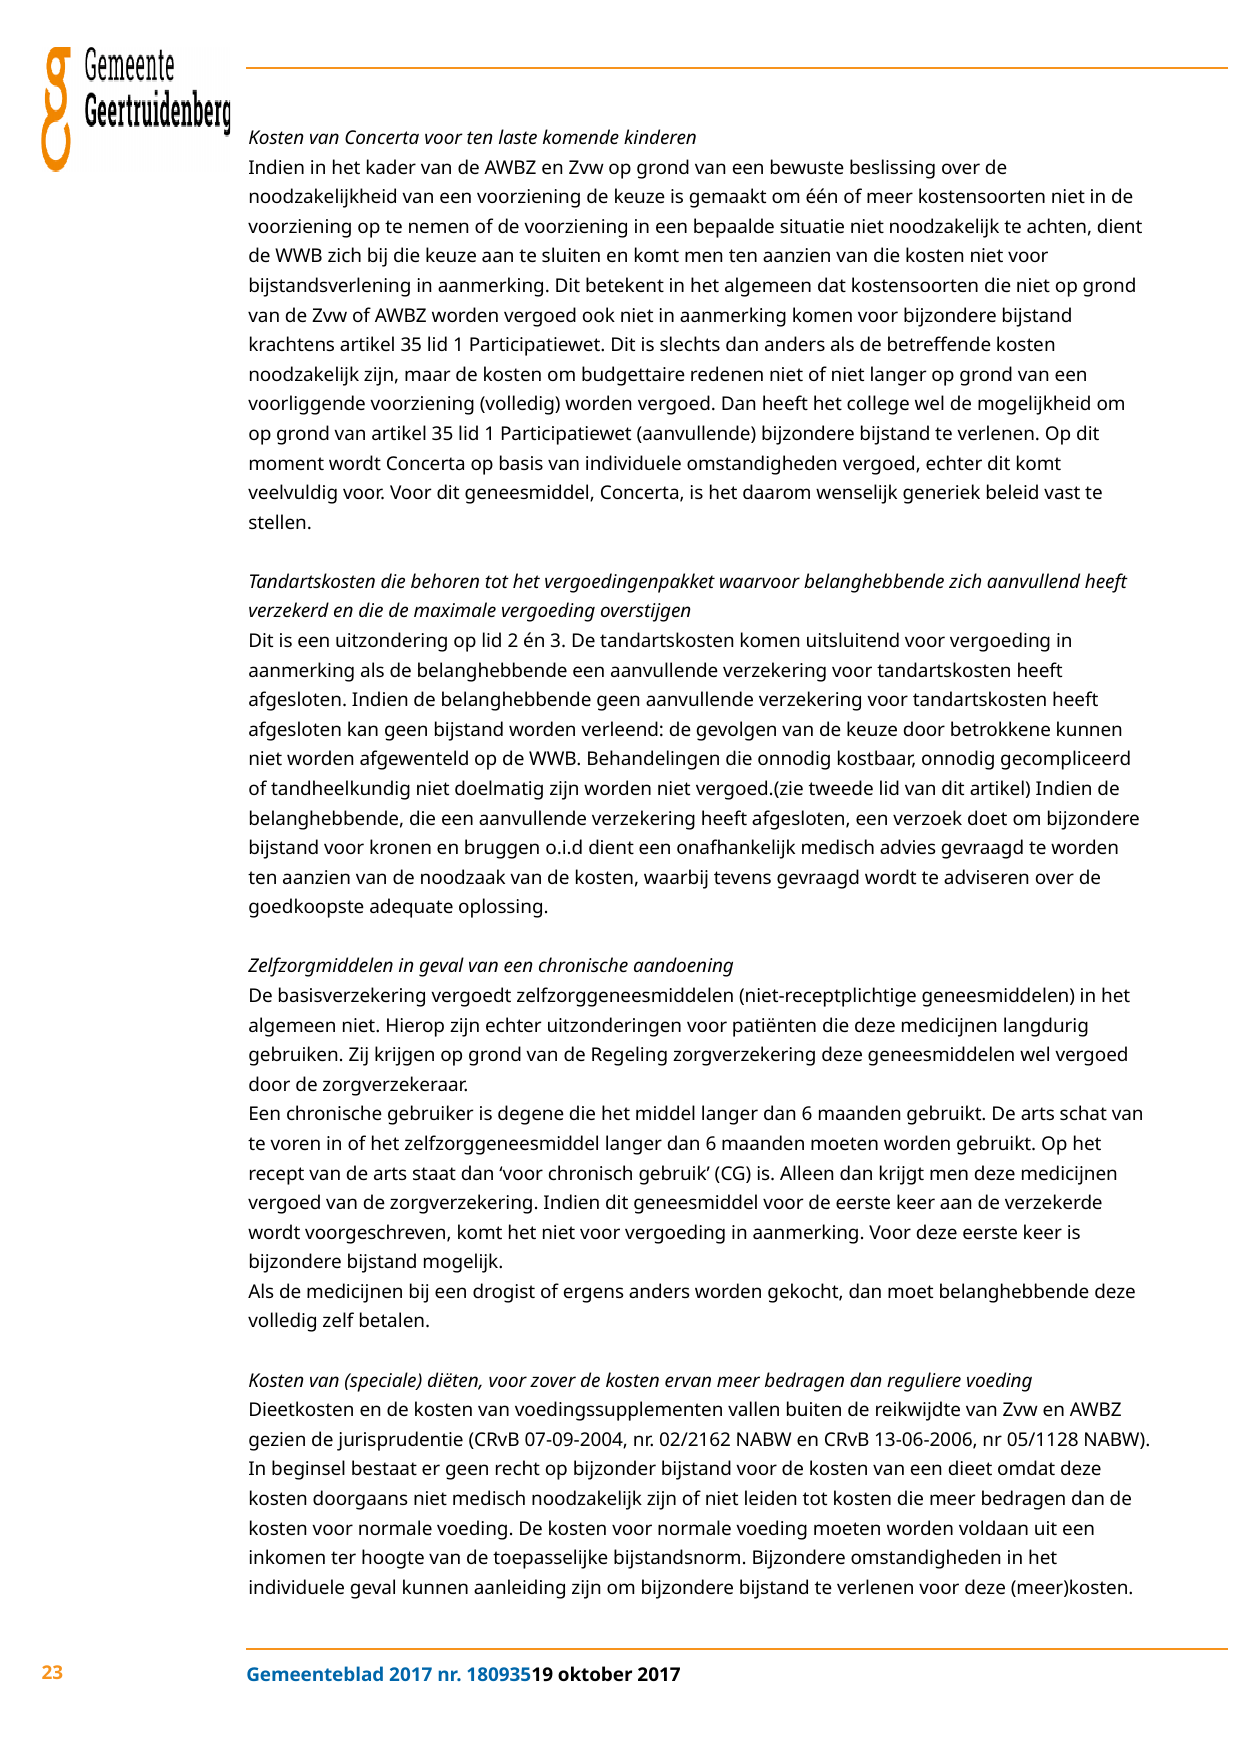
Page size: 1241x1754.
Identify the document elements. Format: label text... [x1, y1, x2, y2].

text Dieetkosten en de kosten van voedingssupplementen vallen buiten de reikwijdte van Zvw en AWBZ gezien de jurisprudentie (CRvB 07-09-2004, nr. 02/2162 NABW en CRvB 13-06-2006, nr 05/1128 NABW). In beginsel bestaat er geen recht op bijzonder bijstand voor de kosten van een dieet omdat deze kosten doorgaans niet medisch noodzakelijk zijn of niet leiden tot kosten die meer bedragen dan de kosten voor normale voeding. De kosten voor normale voeding moeten worden voldaan uit een inkomen ter hoogte van de toepasselijke bijstandsnorm. Bijzondere omstandigheden in het individuele geval kunnen aanleiding zijn om bijzondere bijstand te verlenen voor deze (meer)kosten. [248, 1396, 1152, 1600]
picture [41, 47, 231, 172]
text Zelfzorgmiddelen in geval van een chronische aandoening [248, 953, 1152, 978]
text Dit is een uitzondering op lid 2 én 3. De tandartskosten komen uitsluitend voor vergoeding in aanmerking als de belanghebbende een aanvullende verzekering voor tandartskosten heeft afgesloten. Indien de belanghebbende geen aanvullende verzekering voor tandartskosten heeft afgesloten kan geen bijstand worden verleend: de gevolgen van de keuze door betrokkene kunnen niet worden afgewenteld op de WWB. Behandelingen die onnodig kostbaar, onnodig gecompliceerd of tandheelkundig niet doelmatig zijn worden niet vergoed.(zie tweede lid van dit artikel) Indien de belanghebbende, die een aanvullende verzekering heeft afgesloten, een verzoek doet om bijzondere bijstand voor kronen en bruggen o.i.d dient een onafhankelijk medisch advies gevraagd te worden ten aanzien van de noodzaak van de kosten, waarbij tevens gevraagd wordt te adviseren over de goedkoopste adequate oplossing. [248, 627, 1152, 919]
text Een chronische gebruiker is degene die het middel langer dan 6 maanden gebruikt. De arts schat van te voren in of het zelfzorggeneesmiddel langer dan 6 maanden moeten worden gebruikt. Op het recept van de arts staat dan ‘voor chronisch gebruik’ (CG) is. Alleen dan krijgt men deze medicijnen vergoed van de zorgverzekering. Indien dit geneesmiddel voor de eerste keer aan de verzekerde wordt voorgeschreven, komt het niet voor vergoeding in aanmerking. Voor deze eerste keer is bijzondere bijstand mogelijk. [248, 1101, 1152, 1274]
text Kosten van (speciale) diëten, voor zover de kosten ervan meer bedragen dan reguliere voeding [248, 1367, 1152, 1393]
text Als de medicijnen bij een drogist of ergens anders worden gekocht, dan moet belanghebbende deze volledig zelf betalen. [248, 1278, 1152, 1333]
text Indien in het kader van de AWBZ en Zvw op grond van een bewuste beslissing over de noodzakelijkheid van een voorziening de keuze is gemaakt om één of meer kostensoorten niet in de voorziening op te nemen of de voorziening in een bepaalde situatie niet noodzakelijk te achten, dient de WWB zich bij die keuze aan te sluiten en komt men ten aanzien van die kosten niet voor bijstandsverlening in aanmerking. Dit betekent in het algemeen dat kostensoorten die niet op grond van de Zvw of AWBZ worden vergoed ook niet in aanmerking komen voor bijzondere bijstand krachtens artikel 35 lid 1 Participatiewet. Dit is slechts dan anders als de betreffende kosten noodzakelijk zijn, maar de kosten om budgettaire redenen niet of niet langer op grond van een voorliggende voorziening (volledig) worden vergoed. Dan heeft het college wel de mogelijkheid om op grond van artikel 35 lid 1 Participatiewet (aanvullende) bijzondere bijstand te verlenen. Op dit moment wordt Concerta op basis van individuele omstandigheden vergoed, echter dit komt veelvuldig voor. Voor dit geneesmiddel, Concerta, is het daarom wenselijk generiek beleid vast te stellen. [248, 154, 1152, 535]
text Kosten van Concerta voor ten laste komende kinderen [248, 124, 1152, 150]
text Tandartskosten die behoren tot het vergoedingenpakket waarvoor belanghebbende zich aanvullend heeft verzekerd en die de maximale vergoeding overstijgen [248, 568, 1152, 623]
text De basisverzekering vergoedt zelfzorggeneesmiddelen (niet-receptplichtige geneesmiddelen) in het algemeen niet. Hierop zijn echter uitzonderingen voor patiënten die deze medicijnen langdurig gebruiken. Zij krijgen op grond van de Regeling zorgverzekering deze geneesmiddelen wel vergoed door de zorgverzekeraar. [248, 982, 1152, 1097]
